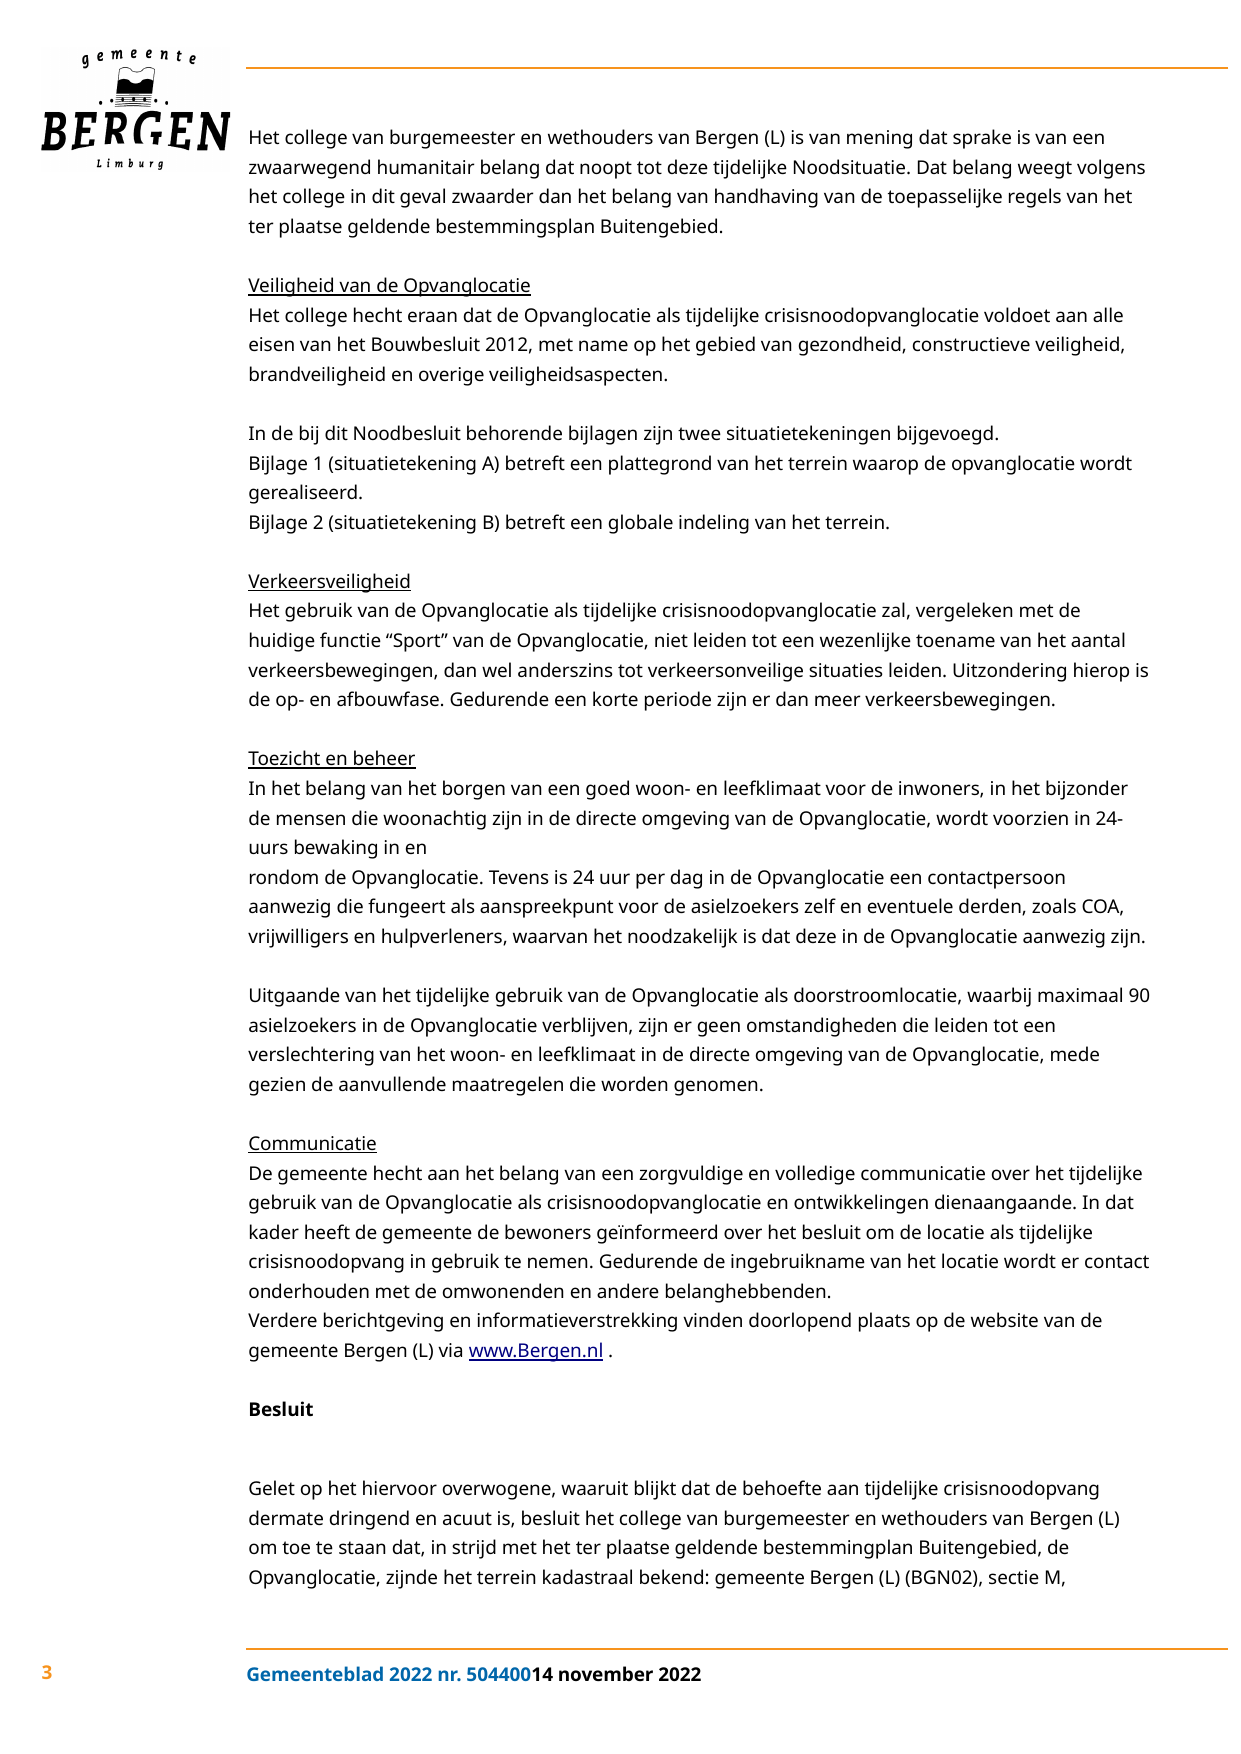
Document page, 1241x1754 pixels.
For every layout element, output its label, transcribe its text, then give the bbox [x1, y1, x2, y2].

text Uitgaande van het tijdelijke gebruik van de Opvanglocatie als doorstroomlocatie, waarbij maximaal 90 asielzoekers in de Opvanglocatie verblijven, zijn er geen omstandigheden die leiden tot een verslechtering van het woon- en leefklimaat in de directe omgeving van de Opvanglocatie, mede gezien de aanvullende maatregelen die worden genomen. [248, 982, 1152, 1097]
text Het gebruik van de Opvanglocatie als tijdelijke crisisnoodopvanglocatie zal, vergeleken met de huidige functie “Sport” van de Opvanglocatie, niet leiden tot een wezenlijke toename van het aantal verkeersbewegingen, dan wel anderszins tot verkeersonveilige situaties leiden. Uitzondering hierop is de op- en afbouwfase. Gedurende een korte periode zijn er dan meer verkeersbewegingen. [248, 598, 1152, 712]
text In het belang van het borgen van een goed woon- en leefklimaat voor de inwoners, in het bijzonder de mensen die woonachtig zijn in de directe omgeving van de Opvanglocatie, wordt voorzien in 24-uurs bewaking in en [248, 775, 1152, 860]
text Het college van burgemeester en wethouders van Bergen (L) is van mening dat sprake is van een zwaarwegend humanitair belang dat noopt tot deze tijdelijke Noodsituatie. Dat belang weegt volgens het college in dit geval zwaarder dan het belang van handhaving van de toepasselijke regels van het ter plaatse geldende bestemmingsplan Buitengebied. [248, 124, 1152, 239]
text Communicatie [248, 1130, 1152, 1156]
text Verdere berichtgeving en informatieverstrekking vinden doorlopend plaats op de website van de gemeente Bergen (L) via www.Bergen.nl . [248, 1308, 1152, 1363]
text Veiligheid van de Opvanglocatie [248, 272, 1152, 298]
text Besluit [248, 1396, 1152, 1422]
text Bijlage 1 (situatietekening A) betreft een plattegrond van het terrein waarop de opvanglocatie wordt gerealiseerd. [248, 450, 1152, 505]
text Toezicht en beheer [248, 746, 1152, 771]
text rondom de Opvanglocatie. Tevens is 24 uur per dag in de Opvanglocatie een contactpersoon aanwezig die fungeert als aanspreekpunt voor de asielzoekers zelf en eventuele derden, zoals COA, vrijwilligers en hulpverleners, waarvan het noodzakelijk is dat deze in de Opvanglocatie aanwezig zijn. [248, 864, 1152, 949]
text In de bij dit Noodbesluit behorende bijlagen zijn twee situatietekeningen bijgevoegd. [248, 420, 1152, 446]
text Bijlage 2 (situatietekening B) betreft een globale indeling van het terrein. [248, 509, 1152, 535]
text Het college hecht eraan dat de Opvanglocatie als tijdelijke crisisnoodopvanglocatie voldoet aan alle eisen van het Bouwbesluit 2012, met name op het gebied van gezondheid, constructieve veiligheid, brandveiligheid en overige veiligheidsaspecten. [248, 302, 1152, 387]
picture [41, 47, 231, 172]
text Verkeersveiligheid [248, 568, 1152, 594]
text De gemeente hecht aan het belang van een zorgvuldige en volledige communicatie over het tijdelijke gebruik van de Opvanglocatie als crisisnoodopvanglocatie en ontwikkelingen dienaangaande. In dat kader heeft de gemeente de bewoners geïnformeerd over het besluit om de locatie als tijdelijke crisisnoodopvang in gebruik te nemen. Gedurende de ingebruikname van het locatie wordt er contact onderhouden met de omwonenden en andere belanghebbenden. [248, 1160, 1152, 1304]
text Gelet op het hiervoor overwogene, waaruit blijkt dat de behoefte aan tijdelijke crisisnoodopvang dermate dringend en acuut is, besluit het college van burgemeester en wethouders van Bergen (L) om toe te staan dat, in strijd met het ter plaatse geldende bestemmingplan Buitengebied, de Opvanglocatie, zijnde het terrein kadastraal bekend: gemeente Bergen (L) (BGN02), sectie M, [248, 1475, 1152, 1590]
